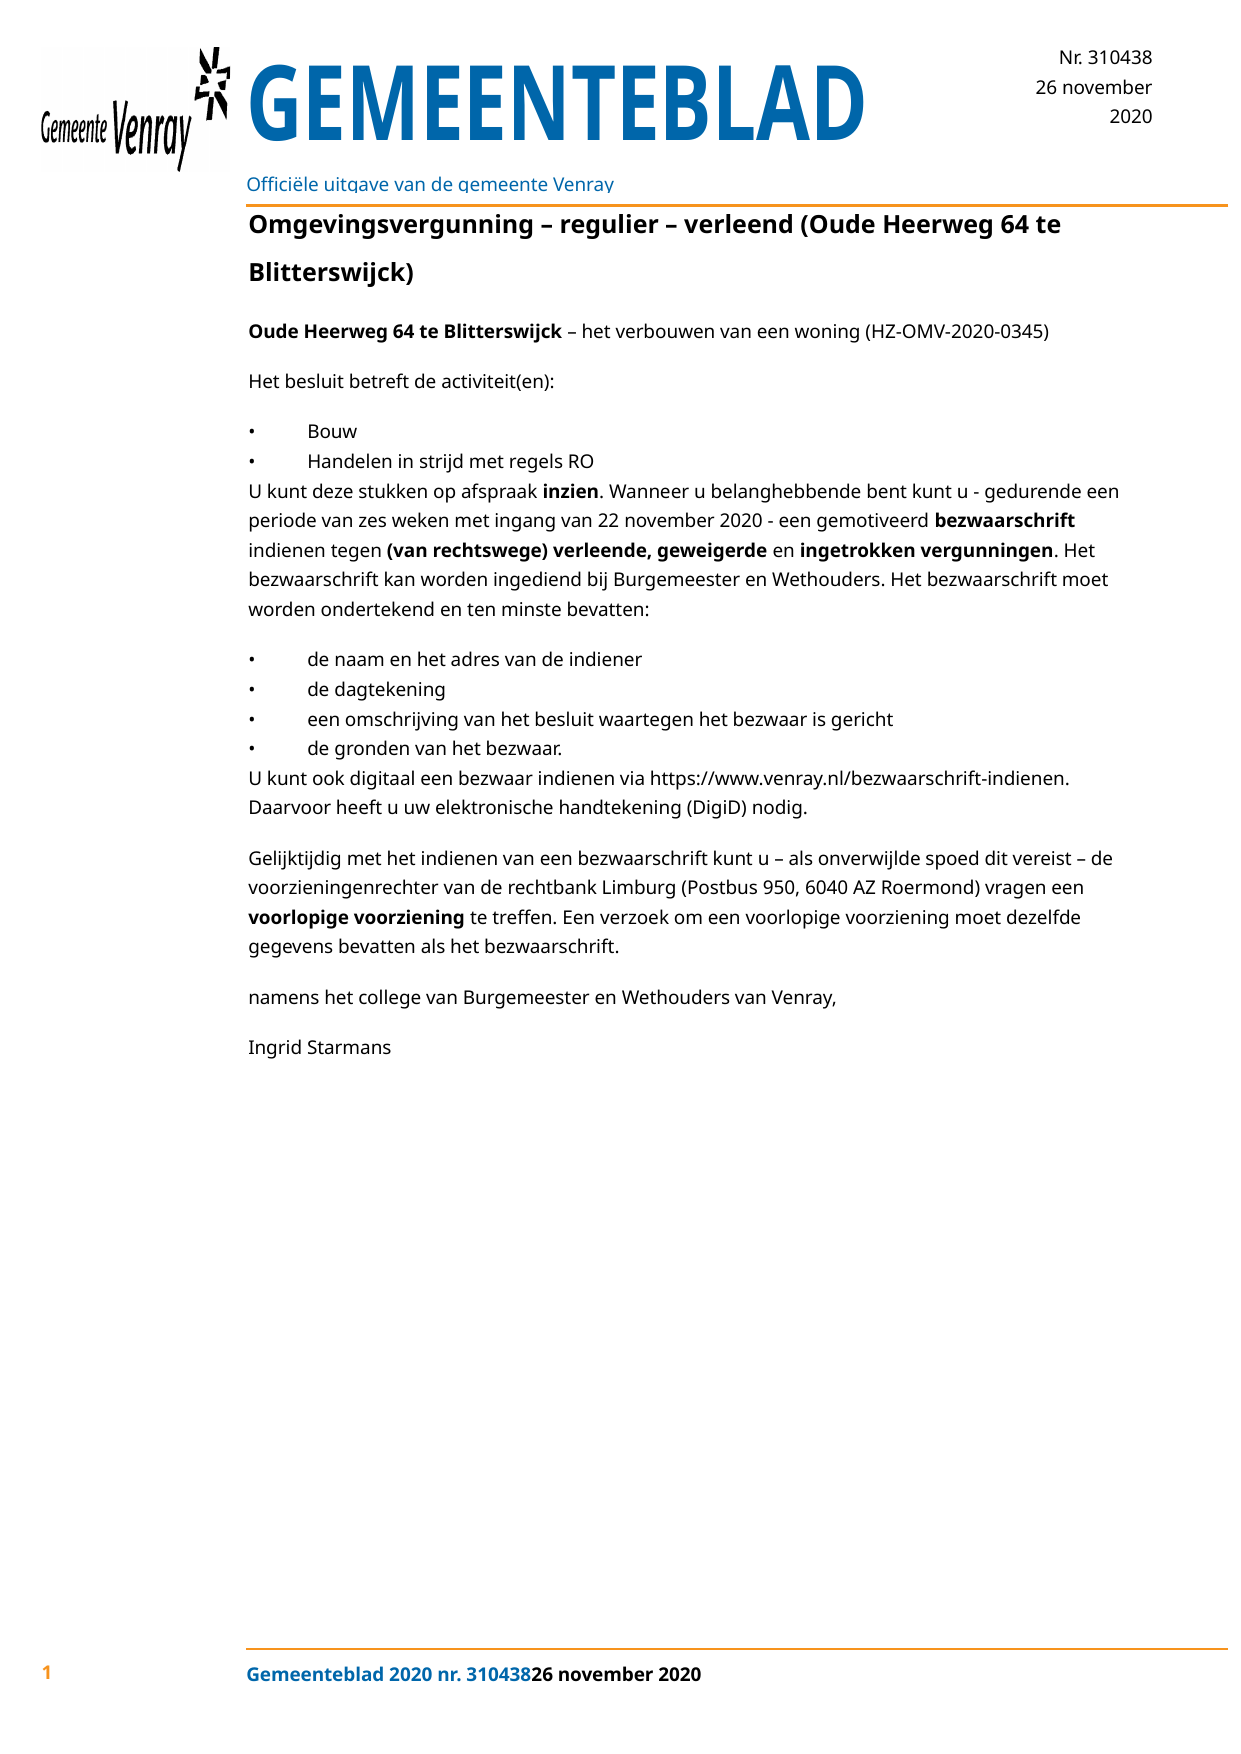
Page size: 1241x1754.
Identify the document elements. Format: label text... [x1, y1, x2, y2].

text namens het college van Burgemeester en Wethouders van Venray, [248, 984, 1152, 1010]
text U kunt deze stukken op afspraak inzien. Wanneer u belanghebbende bent kunt u - gedurende een periode van zes weken met ingang van 22 november 2020 - een gemotiveerd bezwaarschrift indienen tegen (van rechtswege) verleende, geweigerde en ingetrokken vergunningen. Het bezwaarschrift kan worden ingediend bij Burgemeester en Wethouders. Het bezwaarschrift moet worden ondertekend en ten minste bevatten: [248, 478, 1152, 622]
text Ingrid Starmans [248, 1034, 1152, 1060]
list Handelen in strijd met regels RO [248, 448, 1152, 474]
text U kunt ook digitaal een bezwaar indienen via https://www.venray.nl/bezwaarschrift-indienen. Daarvoor heeft u uw elektronische handtekening (DigiD) nodig. [248, 765, 1152, 820]
list een omschrijving van het besluit waartegen het bezwaar is gericht [248, 706, 1152, 732]
text Oude Heerweg 64 te Blitterswijck – het verbouwen van een woning (HZ-OMV-2020-0345) [248, 318, 1152, 344]
picture [41, 47, 231, 172]
text Gelijktijdig met het indienen van een bezwaarschrift kunt u – als onverwijlde spoed dit vereist – de voorzieningenrechter van de rechtbank Limburg (Postbus 950, 6040 AZ Roermond) vragen een voorlopige voorziening te treffen. Een verzoek om een voorlopige voorziening moet dezelfde gegevens bevatten als het bezwaarschrift. [248, 845, 1152, 959]
text Omgevingsvergunning – regulier – verleend (Oude Heerweg 64 te Blitterswijck) [248, 207, 1152, 288]
list Bouw [248, 419, 1152, 444]
list de gronden van het bezwaar. [248, 735, 1152, 761]
list de naam en het adres van de indiener [248, 647, 1152, 672]
text Het besluit betreft de activiteit(en): [248, 368, 1152, 394]
list de dagtekening [248, 676, 1152, 702]
